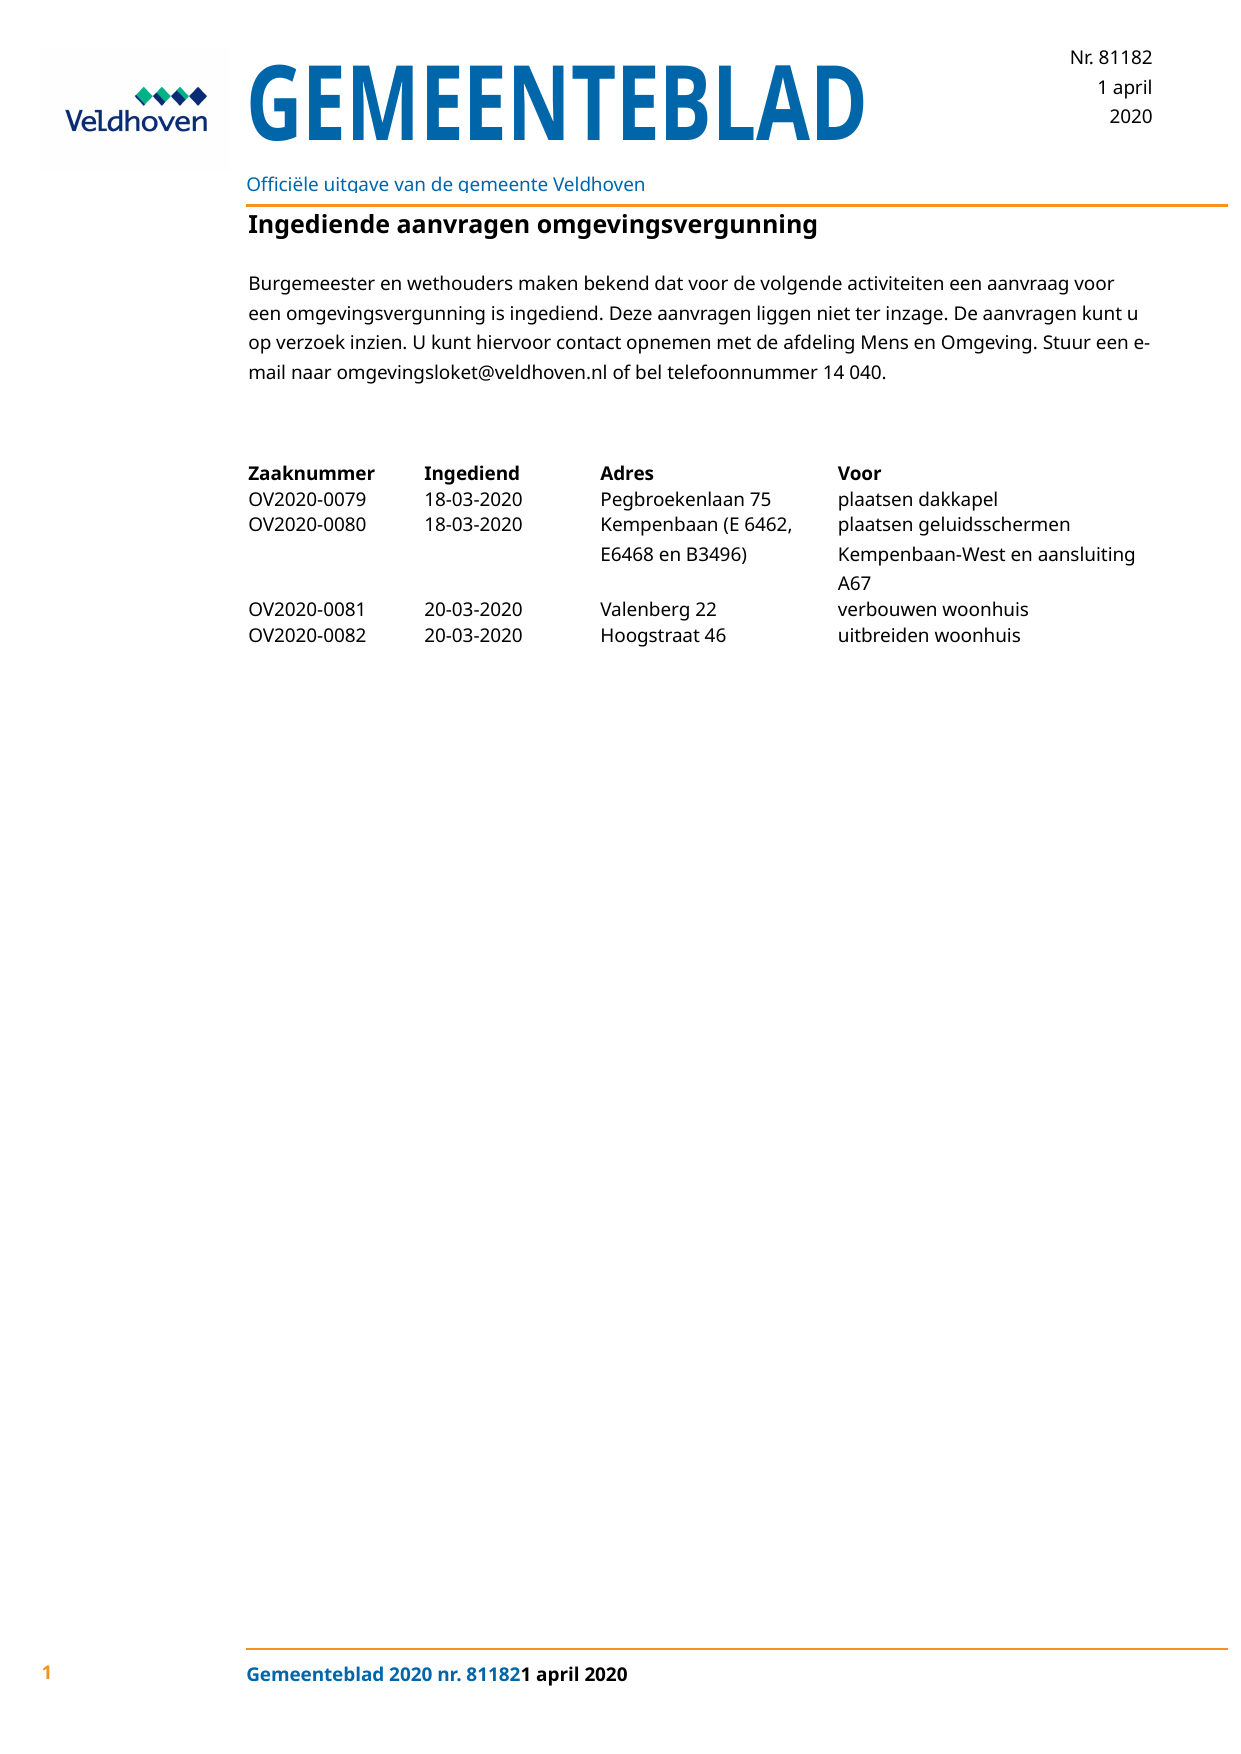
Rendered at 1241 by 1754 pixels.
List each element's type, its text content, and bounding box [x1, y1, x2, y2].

table_cell OV2020-0079 [248, 486, 424, 511]
table_cell Kempenbaan (E 6462, E6468 en B3496) [600, 511, 838, 596]
picture [41, 47, 231, 172]
table_cell 18-03-2020 [424, 511, 600, 596]
text Ingediende aanvragen omgevingsvergunning [248, 207, 1152, 241]
table_header Ingediend [424, 460, 600, 486]
table_cell Hoogstraat 46 [600, 622, 838, 648]
table_cell 20-03-2020 [424, 622, 600, 648]
table_cell 18-03-2020 [424, 486, 600, 511]
table_cell verbouwen woonhuis [838, 596, 1152, 622]
table_cell plaatsen dakkapel [838, 486, 1152, 511]
table_header Zaaknummer [248, 460, 424, 486]
table_cell uitbreiden woonhuis [838, 622, 1152, 648]
table_cell OV2020-0080 [248, 511, 424, 596]
table_cell OV2020-0082 [248, 622, 424, 648]
table_cell Pegbroekenlaan 75 [600, 486, 838, 511]
table_header Adres [600, 460, 838, 486]
table_cell OV2020-0081 [248, 596, 424, 622]
table_cell Valenberg 22 [600, 596, 838, 622]
table_cell 20-03-2020 [424, 596, 600, 622]
text Burgemeester en wethouders maken bekend dat voor de volgende activiteiten een aanvraag voor een omgevingsvergunning is ingediend. Deze aanvragen liggen niet ter inzage. De aanvragen kunt u op verzoek inzien. U kunt hiervoor contact opnemen met de afdeling Mens en Omgeving. Stuur een e-mail naar omgevingsloket@veldhoven.nl of bel telefoonnummer 14 040. [248, 270, 1152, 385]
table_header Voor [838, 460, 1152, 486]
table_cell plaatsen geluidsschermen Kempenbaan-West en aansluiting A67 [838, 511, 1152, 596]
